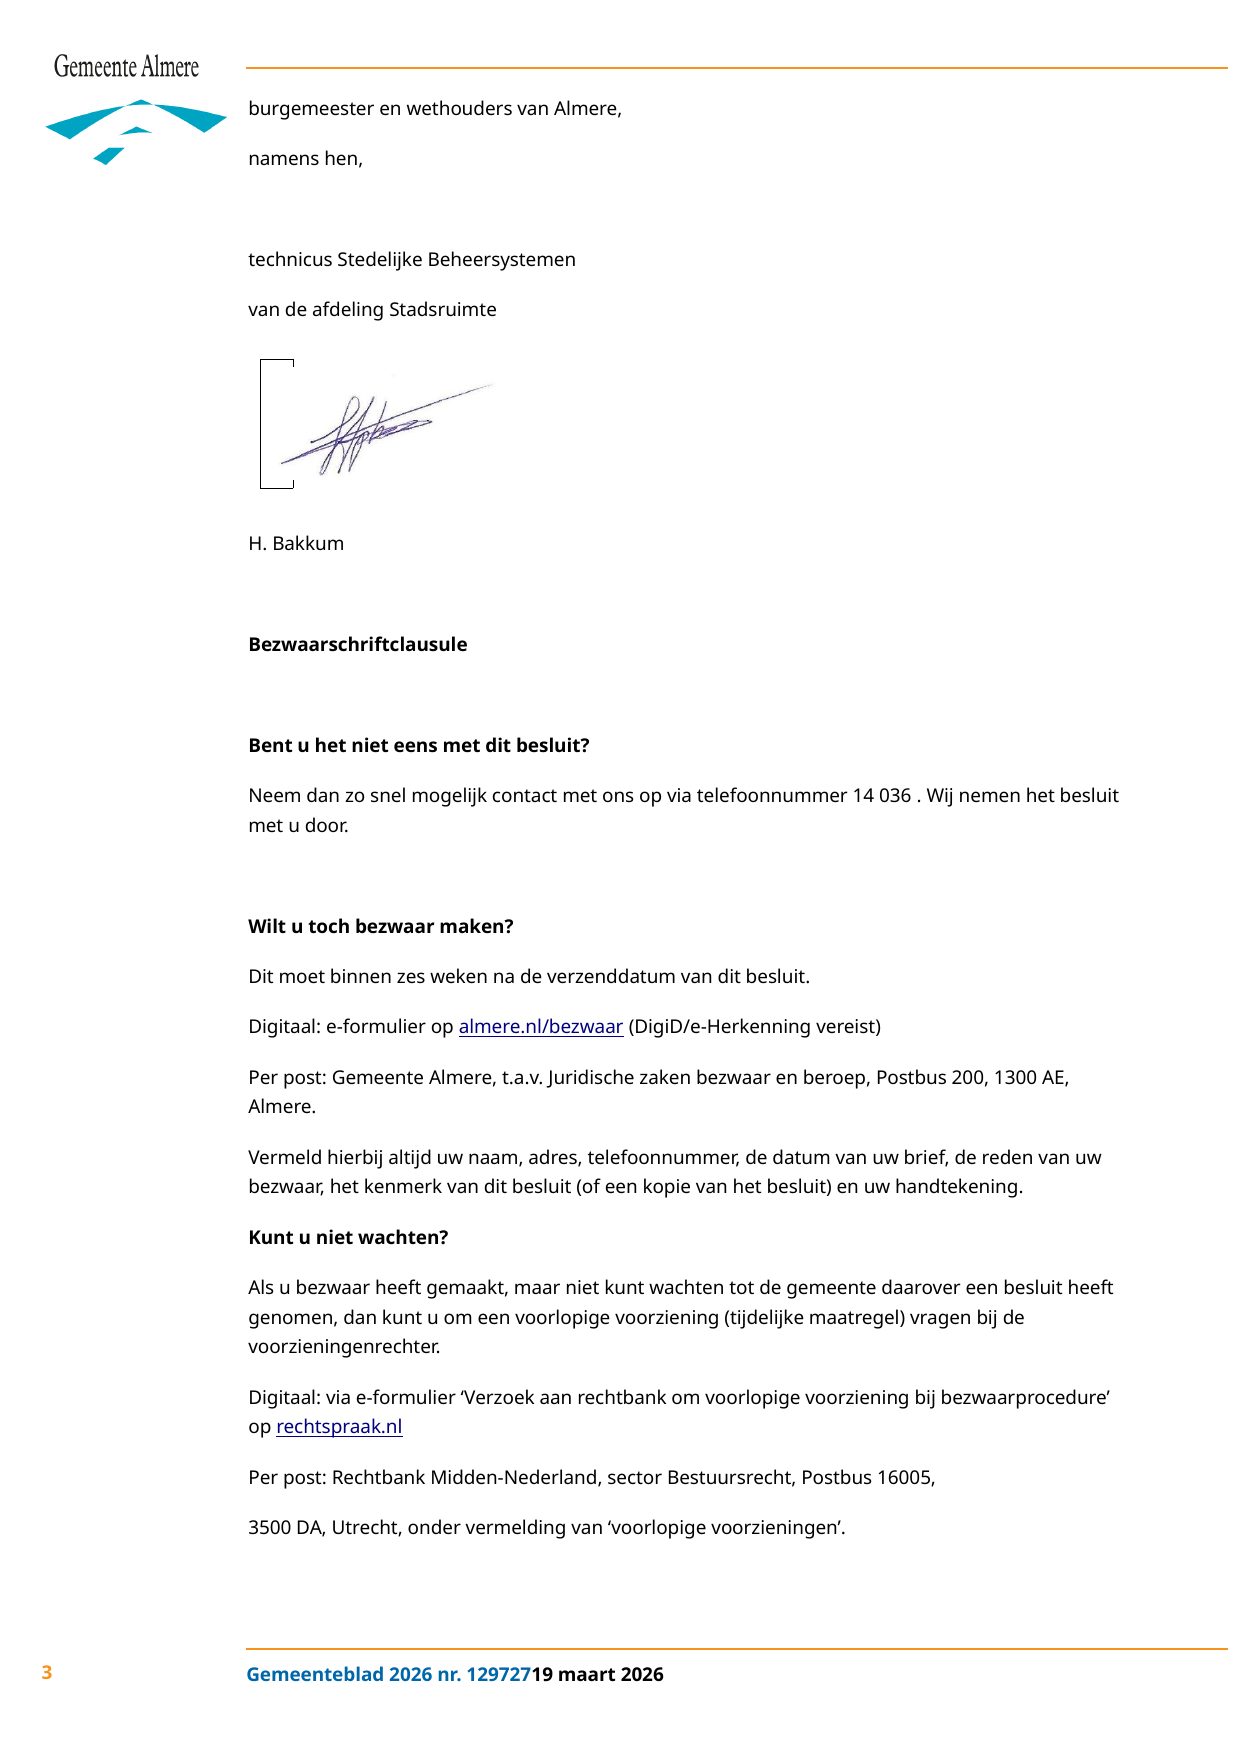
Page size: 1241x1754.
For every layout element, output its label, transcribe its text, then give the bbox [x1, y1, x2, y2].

text Per post: Rechtbank Midden-Nederland, sector Bestuursrecht, Postbus 16005, [248, 1464, 1152, 1490]
text burgemeester en wethouders van Almere, [248, 95, 1152, 121]
text Vermeld hierbij altijd uw naam, adres, telefoonnummer, de datum van uw brief, de reden van uw bezwaar, het kenmerk van dit besluit (of een kopie van het besluit) en uw handtekening. [248, 1144, 1152, 1199]
text Digitaal: via e-formulier ‘Verzoek aan rechtbank om voorlopige voorziening bij bezwaarprocedure’ op rechtspraak.nl [248, 1384, 1152, 1439]
text 3500 DA, Utrecht, onder vermelding van ‘voorlopige voorzieningen’. [248, 1514, 1152, 1540]
picture [41, 47, 231, 172]
text Per post: Gemeente Almere, t.a.v. Juridische zaken bezwaar en beroep, Postbus 200, 1300 AE, Almere. [248, 1064, 1152, 1119]
text Wilt u toch bezwaar maken? [248, 913, 1152, 939]
text Bent u het niet eens met dit besluit? [248, 732, 1152, 758]
text technicus Stedelijke Beheersystemen [248, 246, 1152, 272]
picture [268, 367, 499, 480]
text namens hen, [248, 145, 1152, 171]
text Kunt u niet wachten? [248, 1224, 1152, 1250]
text Neem dan zo snel mogelijk contact met ons op via telefoonnummer 14 036 . Wij nemen het besluit met u door. [248, 782, 1152, 838]
text Dit moet binnen zes weken na de verzenddatum van dit besluit. [248, 963, 1152, 989]
text Digitaal: e-formulier op almere.nl/bezwaar (DigiD/e-Herkenning vereist) [248, 1014, 1152, 1039]
text H. Bakkum [248, 530, 1152, 556]
text Als u bezwaar heeft gemaakt, maar niet kunt wachten tot de gemeente daarover een besluit heeft genomen, dan kunt u om een voorlopige voorziening (tijdelijke maatregel) vragen bij de voorzieningenrechter. [248, 1274, 1152, 1359]
text Bezwaarschriftclausule [248, 631, 1152, 657]
text van de afdeling Stadsruimte [248, 296, 1152, 322]
